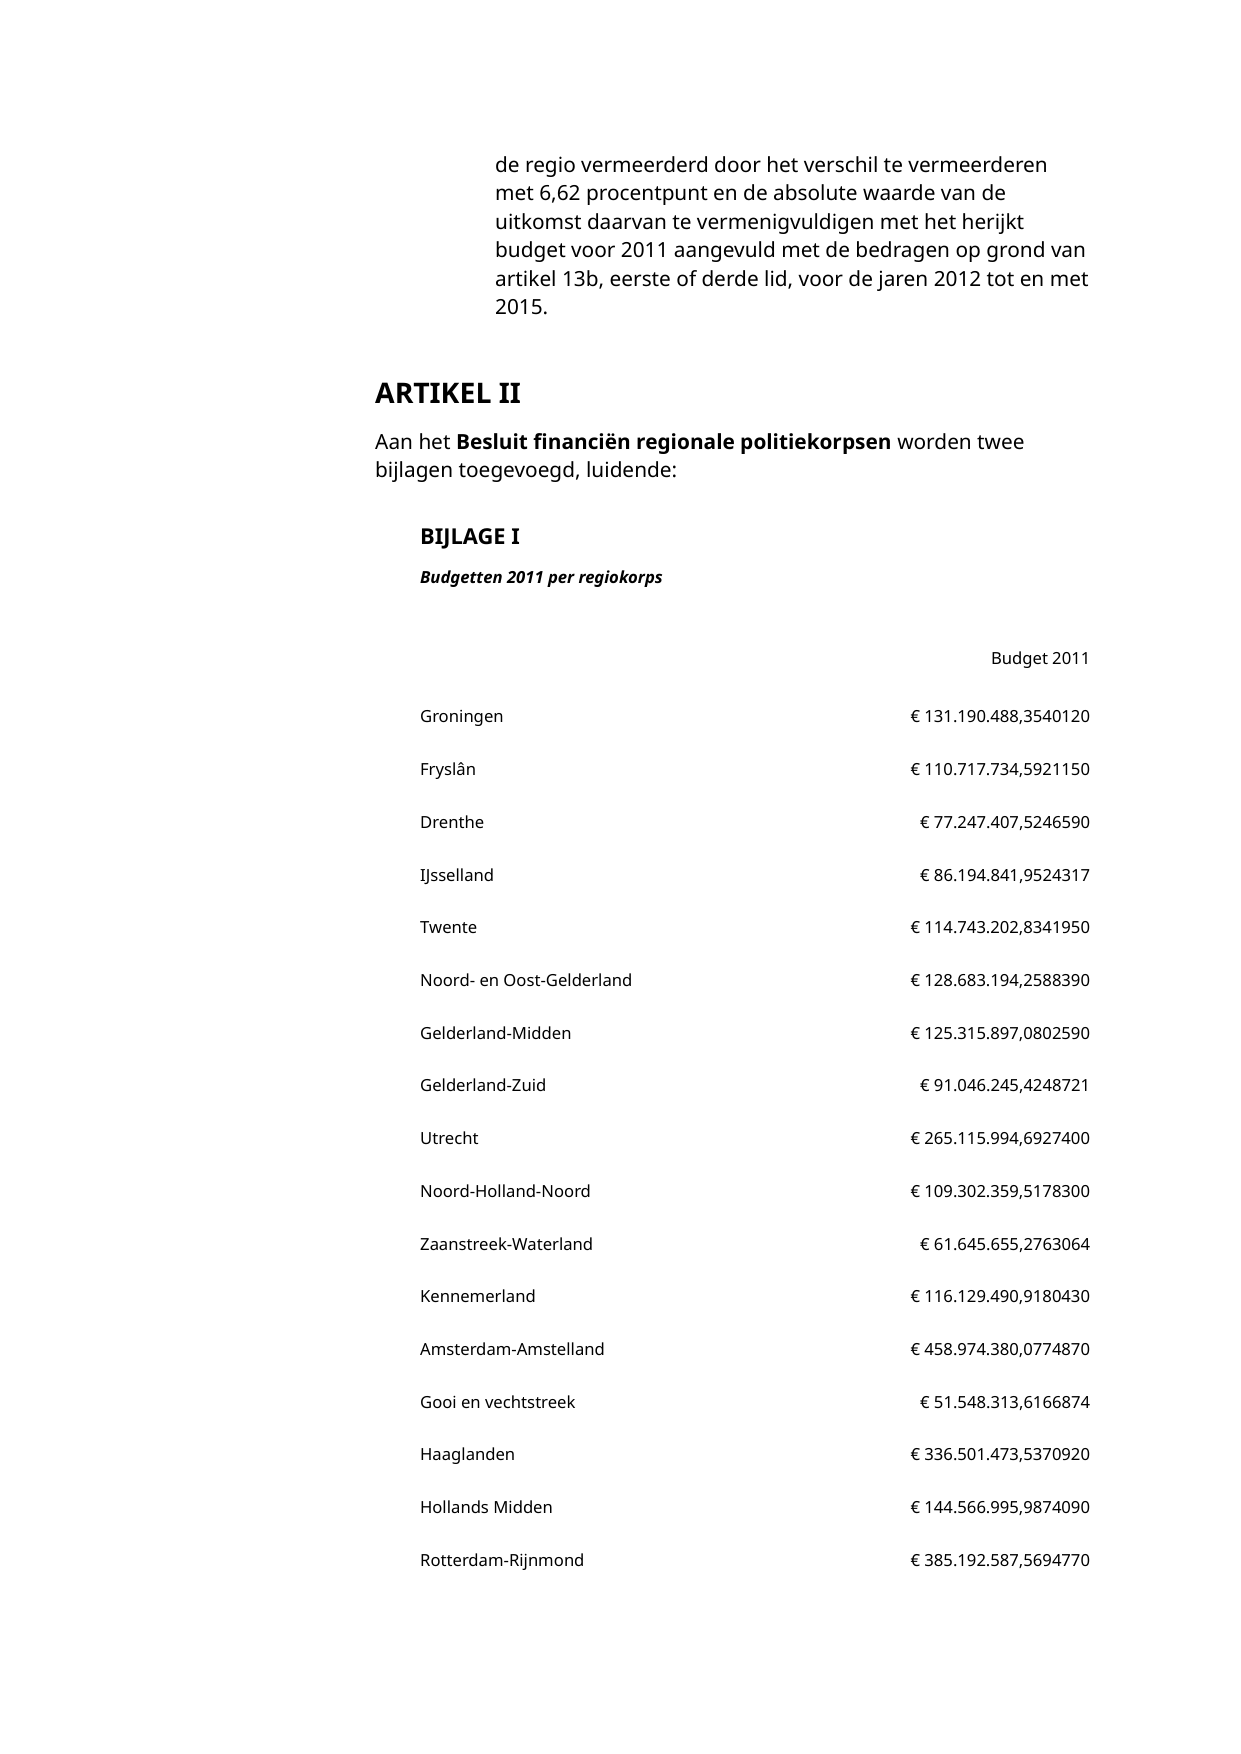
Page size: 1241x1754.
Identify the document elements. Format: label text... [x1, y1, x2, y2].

table_cell € 336.501.473,5370920 [675, 1443, 1090, 1496]
table_cell € 131.190.488,3540120 [675, 705, 1090, 758]
table_cell Gelderland-Midden [420, 1021, 674, 1074]
subtitle BIJLAGE I [420, 521, 1090, 551]
table_cell € 51.548.313,6166874 [675, 1390, 1090, 1443]
table_cell Zaanstreek-Waterland [420, 1232, 674, 1285]
table_header Budget 2011 [675, 647, 1090, 705]
subtitle ARTIKEL II [375, 373, 1090, 412]
table_cell € 144.566.995,9874090 [675, 1496, 1090, 1548]
table_cell € 61.645.655,2763064 [675, 1232, 1090, 1285]
table_cell € 265.115.994,6927400 [675, 1127, 1090, 1179]
table_cell Fryslân [420, 758, 674, 810]
table_cell € 128.683.194,2588390 [675, 969, 1090, 1021]
table_cell € 116.129.490,9180430 [675, 1285, 1090, 1337]
table_cell Twente [420, 916, 674, 968]
table_cell Kennemerland [420, 1285, 674, 1337]
table_header [420, 647, 674, 705]
table_cell € 385.192.587,5694770 [675, 1548, 1090, 1601]
list de regio vermeerderd door het verschil te vermeerderen met 6,62 procentpunt en de absolute waarde van de uitkomst daarvan te vermenigvuldigen met het herijkt budget voor 2011 aangevuld met de bedragen op grond van artikel 13b, eerste of derde lid, voor de jaren 2012 tot en met 2015. [420, 150, 1090, 321]
table_cell IJsselland [420, 863, 674, 916]
table_cell Hollands Midden [420, 1496, 674, 1548]
table_cell Gooi en vechtstreek [420, 1390, 674, 1443]
table_cell € 77.247.407,5246590 [675, 810, 1090, 863]
table_cell € 458.974.380,0774870 [675, 1338, 1090, 1390]
table_cell € 125.315.897,0802590 [675, 1021, 1090, 1074]
table_cell Rotterdam-Rijnmond [420, 1548, 674, 1601]
table_cell Noord-Holland-Noord [420, 1179, 674, 1232]
table_cell € 91.046.245,4248721 [675, 1074, 1090, 1127]
table_cell Amsterdam-Amstelland [420, 1338, 674, 1390]
table_cell Drenthe [420, 810, 674, 863]
table_cell Gelderland-Zuid [420, 1074, 674, 1127]
table_cell € 110.717.734,5921150 [675, 758, 1090, 810]
text Budgetten 2011 per regiokorps [420, 566, 1090, 589]
table_cell € 86.194.841,9524317 [675, 863, 1090, 916]
table_cell Noord- en Oost-Gelderland [420, 969, 674, 1021]
table_cell Groningen [420, 705, 674, 758]
text Aan het Besluit financiën regionale politiekorpsen worden twee bijlagen toegevoegd, luidende: [375, 427, 1090, 484]
table_cell € 114.743.202,8341950 [675, 916, 1090, 968]
table_cell Utrecht [420, 1127, 674, 1179]
table_cell Haaglanden [420, 1443, 674, 1496]
table_cell € 109.302.359,5178300 [675, 1179, 1090, 1232]
